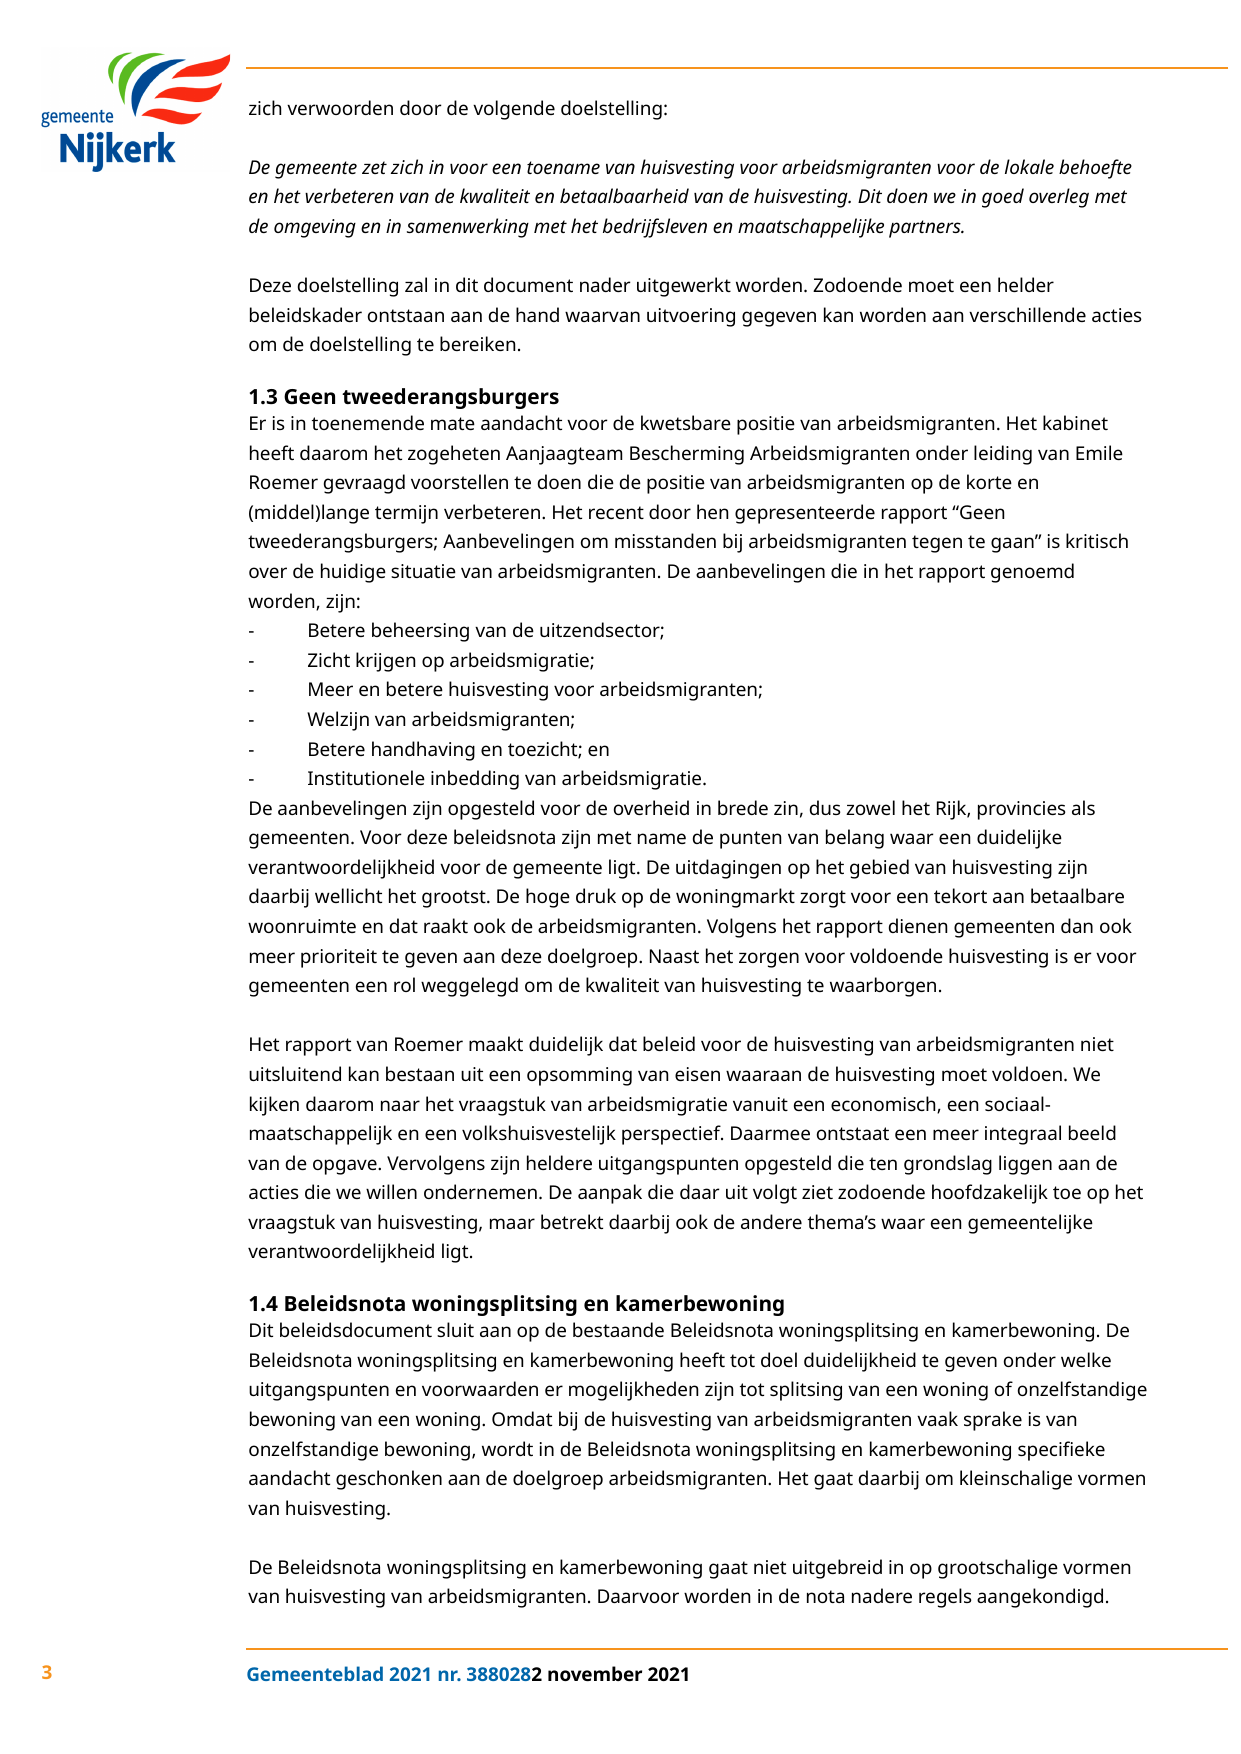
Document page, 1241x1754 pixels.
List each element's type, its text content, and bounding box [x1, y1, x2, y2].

list Institutionele inbedding van arbeidsmigratie. [248, 765, 1152, 791]
text 1.3 Geen tweederangsburgers [248, 382, 1152, 410]
text Deze doelstelling zal in dit document nader uitgewerkt worden. Zodoende moet een helder beleidskader ontstaan aan de hand waarvan uitvoering gegeven kan worden aan verschillende acties om de doelstelling te bereiken. [248, 272, 1152, 357]
text De aanbevelingen zijn opgesteld voor de overheid in brede zin, dus zowel het Rijk, provincies als gemeenten. Voor deze beleidsnota zijn met name de punten van belang waar een duidelijke verantwoordelijkheid voor de gemeente ligt. De uitdagingen op het gebied van huisvesting zijn daarbij wellicht het grootst. De hoge druk op de woningmarkt zorgt voor een tekort aan betaalbare woonruimte en dat raakt ook de arbeidsmigranten. Volgens het rapport dienen gemeenten dan ook meer prioriteit te geven aan deze doelgroep. Naast het zorgen voor voldoende huisvesting is er voor gemeenten een rol weggelegd om de kwaliteit van huisvesting te waarborgen. [248, 795, 1152, 998]
list Welzijn van arbeidsmigranten; [248, 706, 1152, 732]
picture [41, 47, 231, 172]
text De gemeente zet zich in voor een toename van huisvesting voor arbeidsmigranten voor de lokale behoefte en het verbeteren van de kwaliteit en betaalbaarheid van de huisvesting. Dit doen we in goed overleg met de omgeving en in samenwerking met het bedrijfsleven en maatschappelijke partners. [248, 154, 1152, 239]
text Dit beleidsdocument sluit aan op de bestaande Beleidsnota woningsplitsing en kamerbewoning. De Beleidsnota woningsplitsing en kamerbewoning heeft tot doel duidelijkheid te geven onder welke uitgangspunten en voorwaarden er mogelijkheden zijn tot splitsing van een woning of onzelfstandige bewoning van een woning. Omdat bij de huisvesting van arbeidsmigranten vaak sprake is van onzelfstandige bewoning, wordt in de Beleidsnota woningsplitsing en kamerbewoning specifieke aandacht geschonken aan de doelgroep arbeidsmigranten. Het gaat daarbij om kleinschalige vormen van huisvesting. [248, 1317, 1152, 1521]
text 1.4 Beleidsnota woningsplitsing en kamerbewoning [248, 1289, 1152, 1317]
text zich verwoorden door de volgende doelstelling: [248, 95, 1152, 121]
list Betere handhaving en toezicht; en [248, 736, 1152, 761]
text Het rapport van Roemer maakt duidelijk dat beleid voor de huisvesting van arbeidsmigranten niet uitsluitend kan bestaan uit een opsomming van eisen waaraan de huisvesting moet voldoen. We kijken daarom naar het vraagstuk van arbeidsmigratie vanuit een economisch, een sociaal-maatschappelijk en een volkshuisvestelijk perspectief. Daarmee ontstaat een meer integraal beeld van de opgave. Vervolgens zijn heldere uitgangspunten opgesteld die ten grondslag liggen aan de acties die we willen ondernemen. De aanpak die daar uit volgt ziet zodoende hoofdzakelijk toe op het vraagstuk van huisvesting, maar betrekt daarbij ook de andere thema’s waar een gemeentelijke verantwoordelijkheid ligt. [248, 1032, 1152, 1264]
text Er is in toenemende mate aandacht voor de kwetsbare positie van arbeidsmigranten. Het kabinet heeft daarom het zogeheten Aanjaagteam Bescherming Arbeidsmigranten onder leiding van Emile Roemer gevraagd voorstellen te doen die de positie van arbeidsmigranten op de korte en (middel)lange termijn verbeteren. Het recent door hen gepresenteerde rapport “Geen tweederangsburgers; Aanbevelingen om misstanden bij arbeidsmigranten tegen te gaan” is kritisch over de huidige situatie van arbeidsmigranten. De aanbevelingen die in het rapport genoemd worden, zijn: [248, 410, 1152, 613]
text De Beleidsnota woningsplitsing en kamerbewoning gaat niet uitgebreid in op grootschalige vormen van huisvesting van arbeidsmigranten. Daarvoor worden in de nota nadere regels aangekondigd. [248, 1554, 1152, 1609]
list Meer en betere huisvesting voor arbeidsmigranten; [248, 677, 1152, 702]
list Betere beheersing van de uitzendsector; [248, 617, 1152, 643]
list Zicht krijgen op arbeidsmigratie; [248, 647, 1152, 673]
